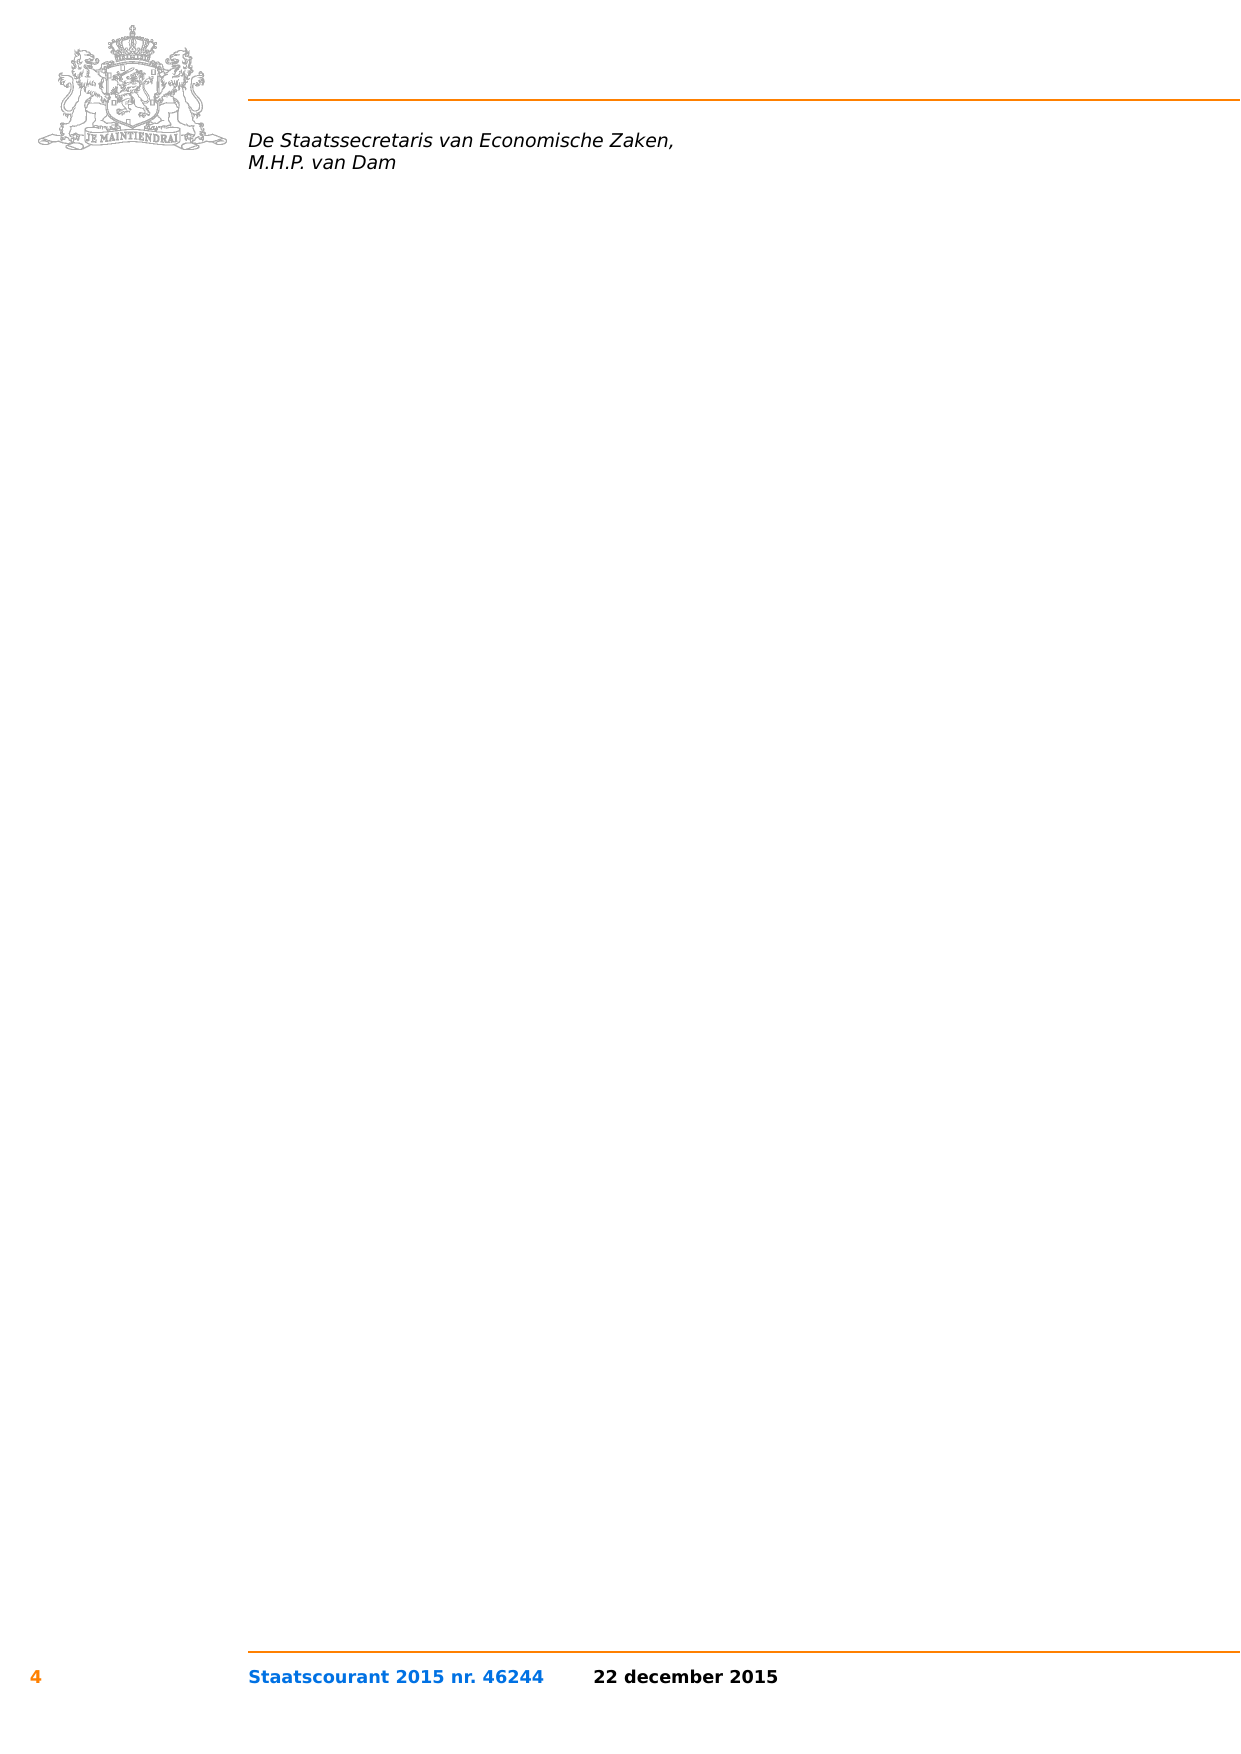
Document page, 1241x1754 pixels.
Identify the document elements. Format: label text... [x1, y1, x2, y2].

text De Staatssecretaris van Economische Zaken, M.H.P. van Dam [248, 130, 1163, 174]
picture [38, 25, 227, 150]
